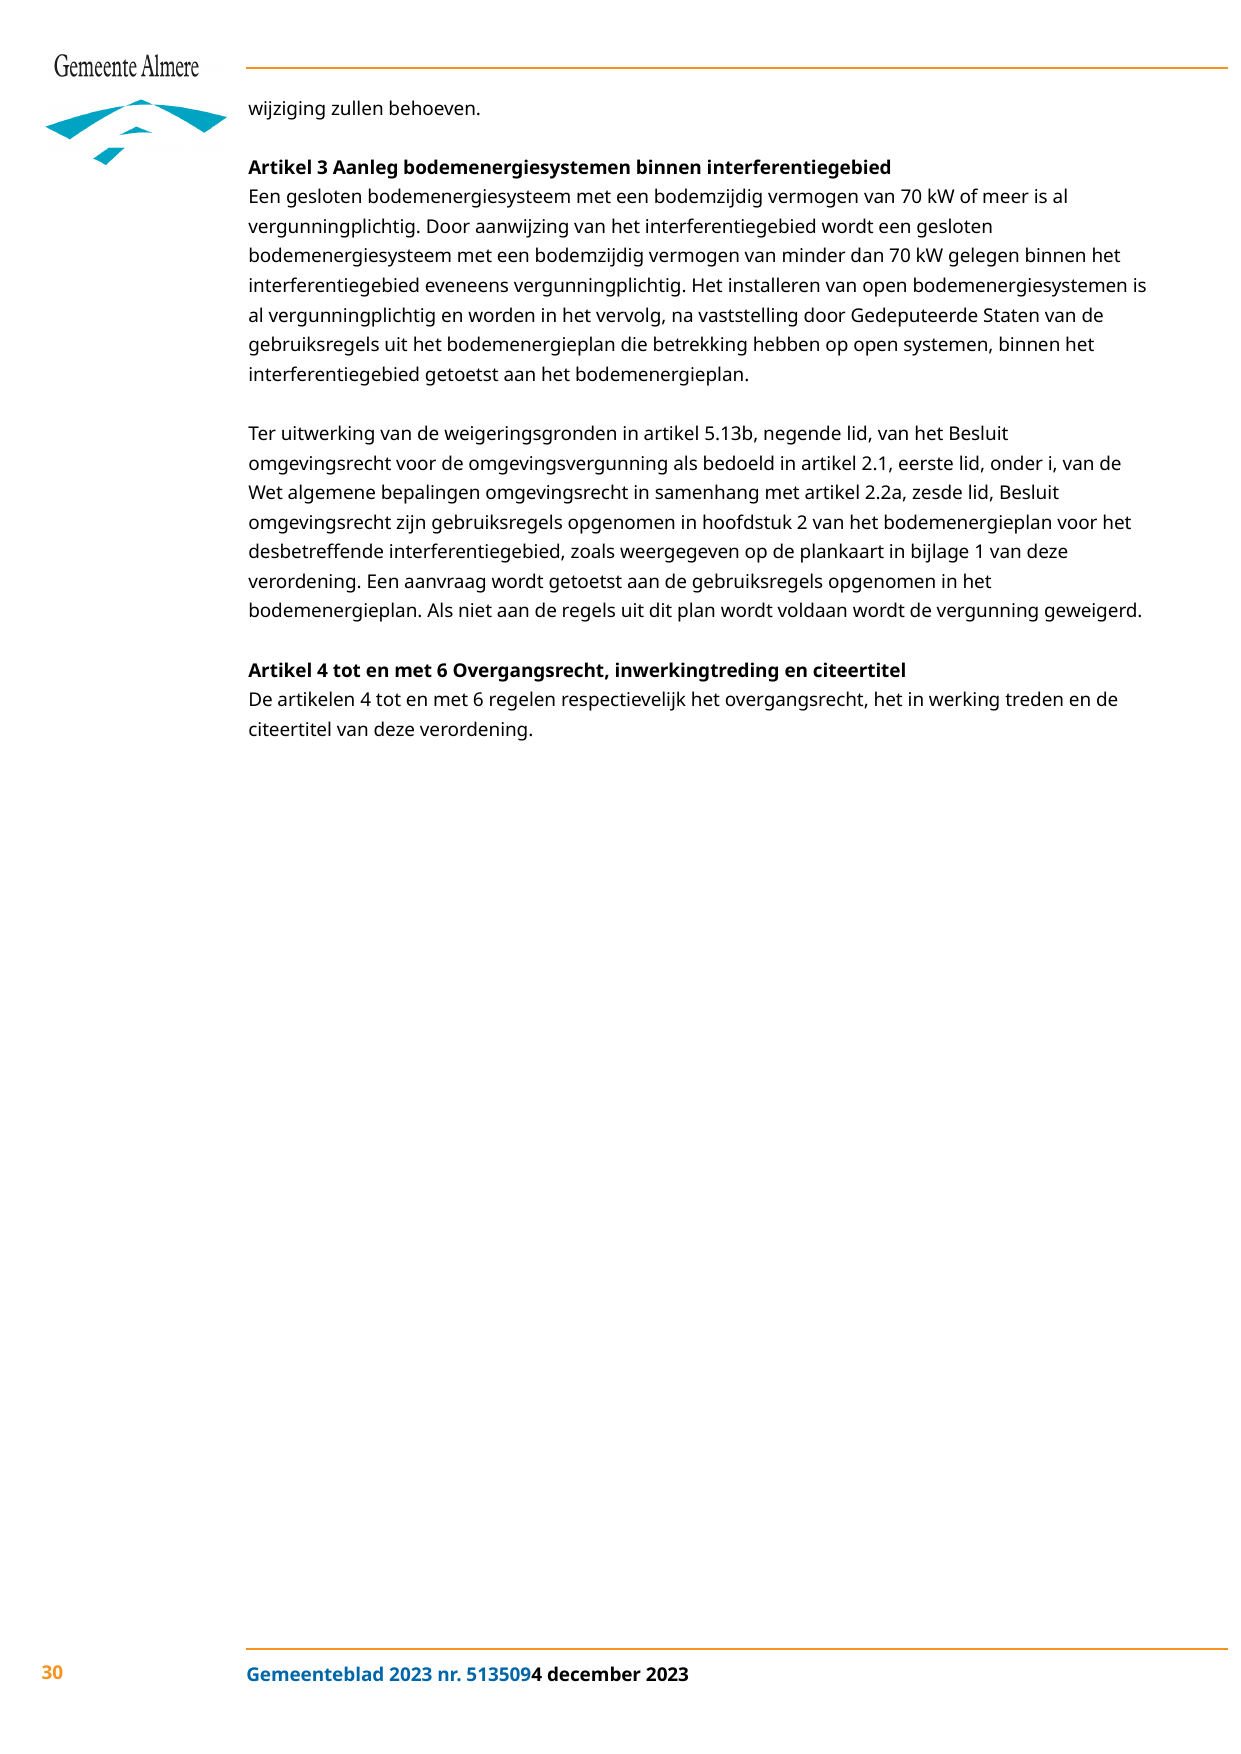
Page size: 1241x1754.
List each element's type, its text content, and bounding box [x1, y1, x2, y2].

text Artikel 4 tot en met 6 Overgangsrecht, inwerkingtreding en citeertitel [248, 657, 1152, 683]
text De artikelen 4 tot en met 6 regelen respectievelijk het overgangsrecht, het in werking treden en de citeertitel van deze verordening. [248, 686, 1152, 742]
picture [41, 47, 231, 172]
text Een gesloten bodemenergiesysteem met een bodemzijdig vermogen van 70 kW of meer is al vergunningplichtig. Door aanwijzing van het interferentiegebied wordt een gesloten bodemenergiesysteem met een bodemzijdig vermogen van minder dan 70 kW gelegen binnen het interferentiegebied eveneens vergunningplichtig. Het installeren van open bodemenergiesystemen is al vergunningplichtig en worden in het vervolg, na vaststelling door Gedeputeerde Staten van de gebruiksregels uit het bodemenergieplan die betrekking hebben op open systemen, binnen het interferentiegebied getoetst aan het bodemenergieplan. [248, 183, 1152, 387]
text Artikel 3 Aanleg bodemenergiesystemen binnen interferentiegebied [248, 154, 1152, 180]
text Ter uitwerking van de weigeringsgronden in artikel 5.13b, negende lid, van het Besluit omgevingsrecht voor de omgevingsvergunning als bedoeld in artikel 2.1, eerste lid, onder i, van de Wet algemene bepalingen omgevingsrecht in samenhang met artikel 2.2a, zesde lid, Besluit omgevingsrecht zijn gebruiksregels opgenomen in hoofdstuk 2 van het bodemenergieplan voor het desbetreffende interferentiegebied, zoals weergegeven op de plankaart in bijlage 1 van deze verordening. Een aanvraag wordt getoetst aan de gebruiksregels opgenomen in het bodemenergieplan. Als niet aan de regels uit dit plan wordt voldaan wordt de vergunning geweigerd. [248, 420, 1152, 623]
text wijziging zullen behoeven. [248, 95, 1152, 121]
